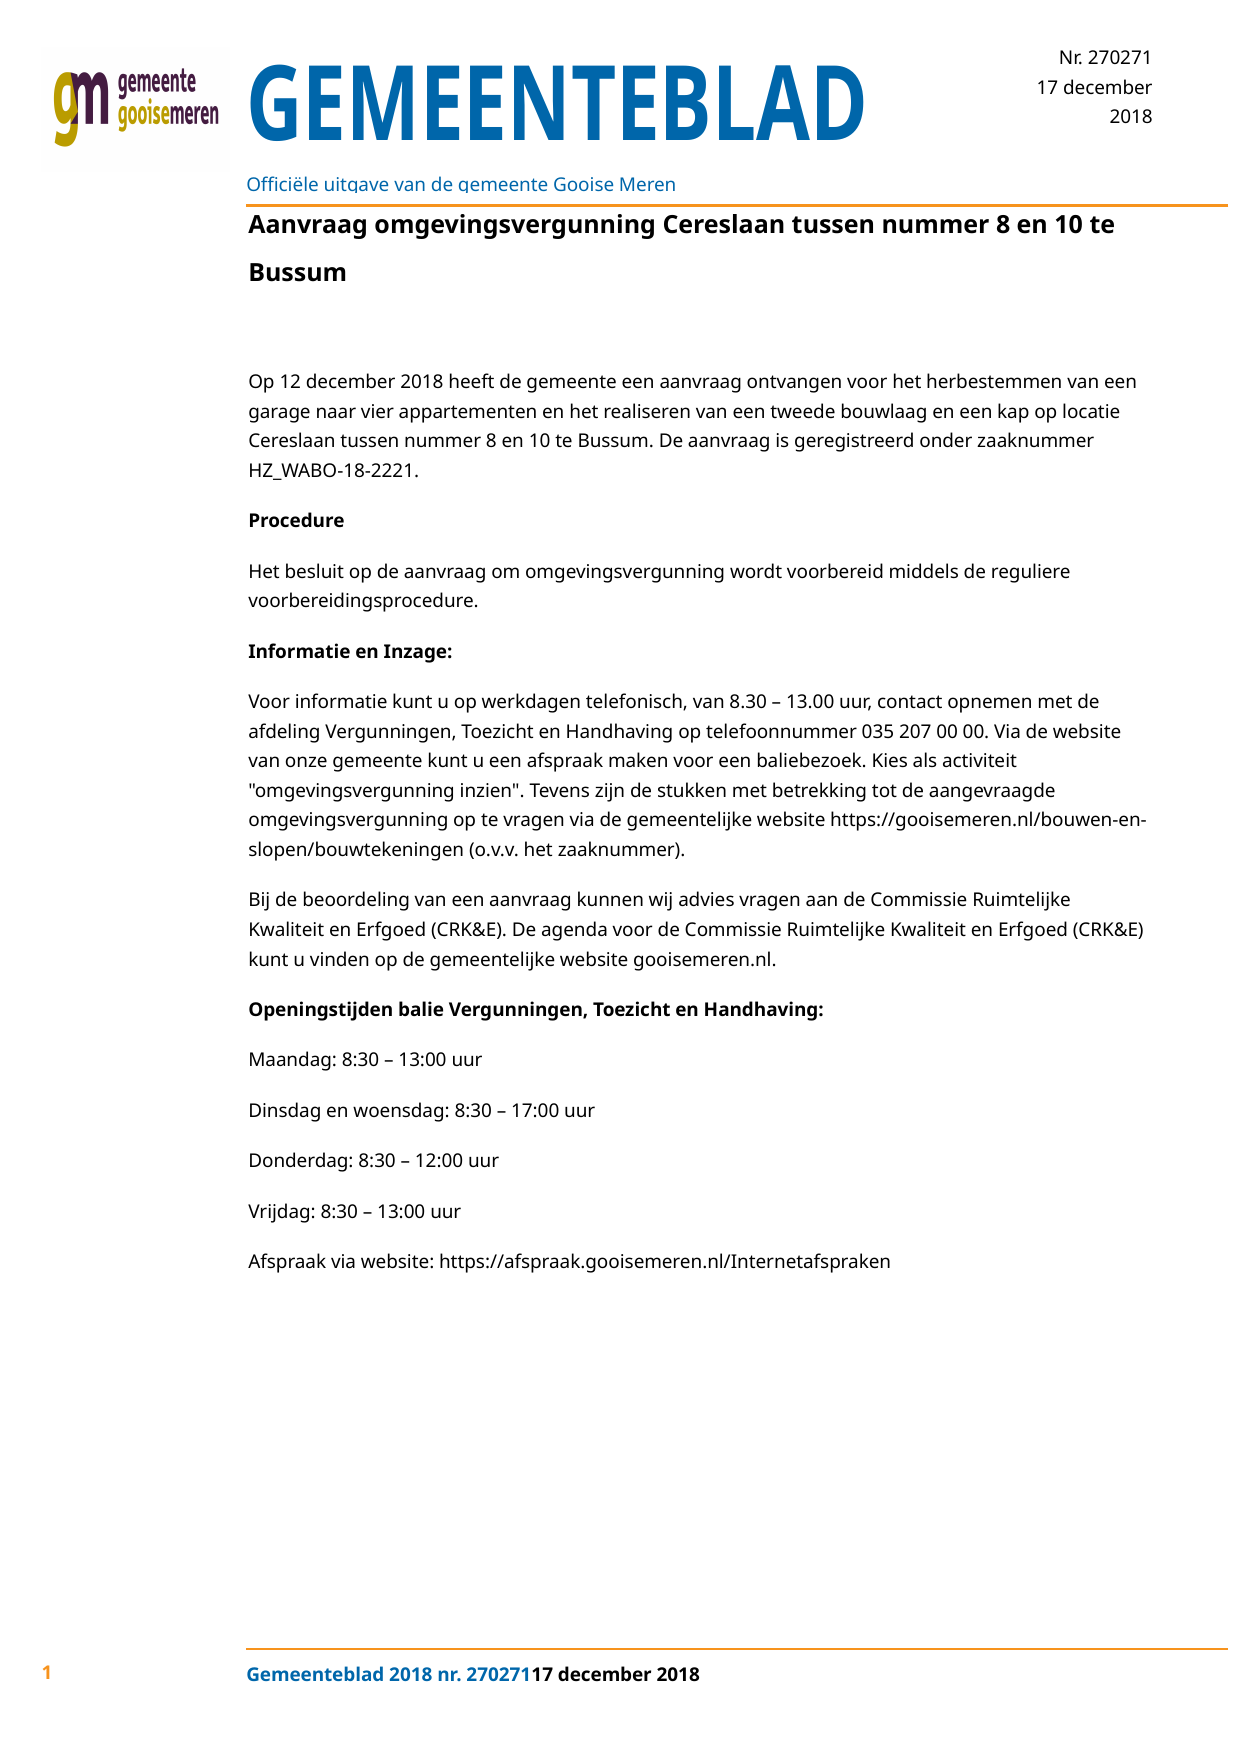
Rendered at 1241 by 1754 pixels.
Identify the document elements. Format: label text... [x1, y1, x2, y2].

text Voor informatie kunt u op werkdagen telefonisch, van 8.30 – 13.00 uur, contact opnemen met de afdeling Vergunningen, Toezicht en Handhaving op telefoonnummer 035 207 00 00. Via de website van onze gemeente kunt u een afspraak maken voor een baliebezoek. Kies als activiteit "omgevingsvergunning inzien". Tevens zijn de stukken met betrekking tot de aangevraagde omgevingsvergunning op te vragen via de gemeentelijke website https://gooisemeren.nl/bouwen-en-slopen/bouwtekeningen (o.v.v. het zaaknummer). [248, 688, 1152, 862]
text Procedure [248, 507, 1152, 533]
text Het besluit op de aanvraag om omgevingsvergunning wordt voorbereid middels de reguliere voorbereidingsprocedure. [248, 558, 1152, 613]
text Bij de beoordeling van een aanvraag kunnen wij advies vragen aan de Commissie Ruimtelijke Kwaliteit en Erfgoed (CRK&E). De agenda voor de Commissie Ruimtelijke Kwaliteit en Erfgoed (CRK&E) kunt u vinden op de gemeentelijke website gooisemeren.nl. [248, 887, 1152, 972]
text Aanvraag omgevingsvergunning Cereslaan tussen nummer 8 en 10 te Bussum [248, 207, 1152, 288]
text Vrijdag: 8:30 – 13:00 uur [248, 1198, 1152, 1224]
picture [41, 47, 231, 172]
text Afspraak via website: https://afspraak.gooisemeren.nl/Internetafspraken [248, 1248, 1152, 1274]
text Dinsdag en woensdag: 8:30 – 17:00 uur [248, 1097, 1152, 1123]
text Informatie en Inzage: [248, 638, 1152, 664]
text Openingstijden balie Vergunningen, Toezicht en Handhaving: [248, 996, 1152, 1022]
text Maandag: 8:30 – 13:00 uur [248, 1047, 1152, 1072]
text Donderdag: 8:30 – 12:00 uur [248, 1147, 1152, 1173]
text Op 12 december 2018 heeft de gemeente een aanvraag ontvangen voor het herbestemmen van een garage naar vier appartementen en het realiseren van een tweede bouwlaag en een kap op locatie Cereslaan tussen nummer 8 en 10 te Bussum. De aanvraag is geregistreerd onder zaaknummer HZ_WABO-18-2221. [248, 368, 1152, 483]
